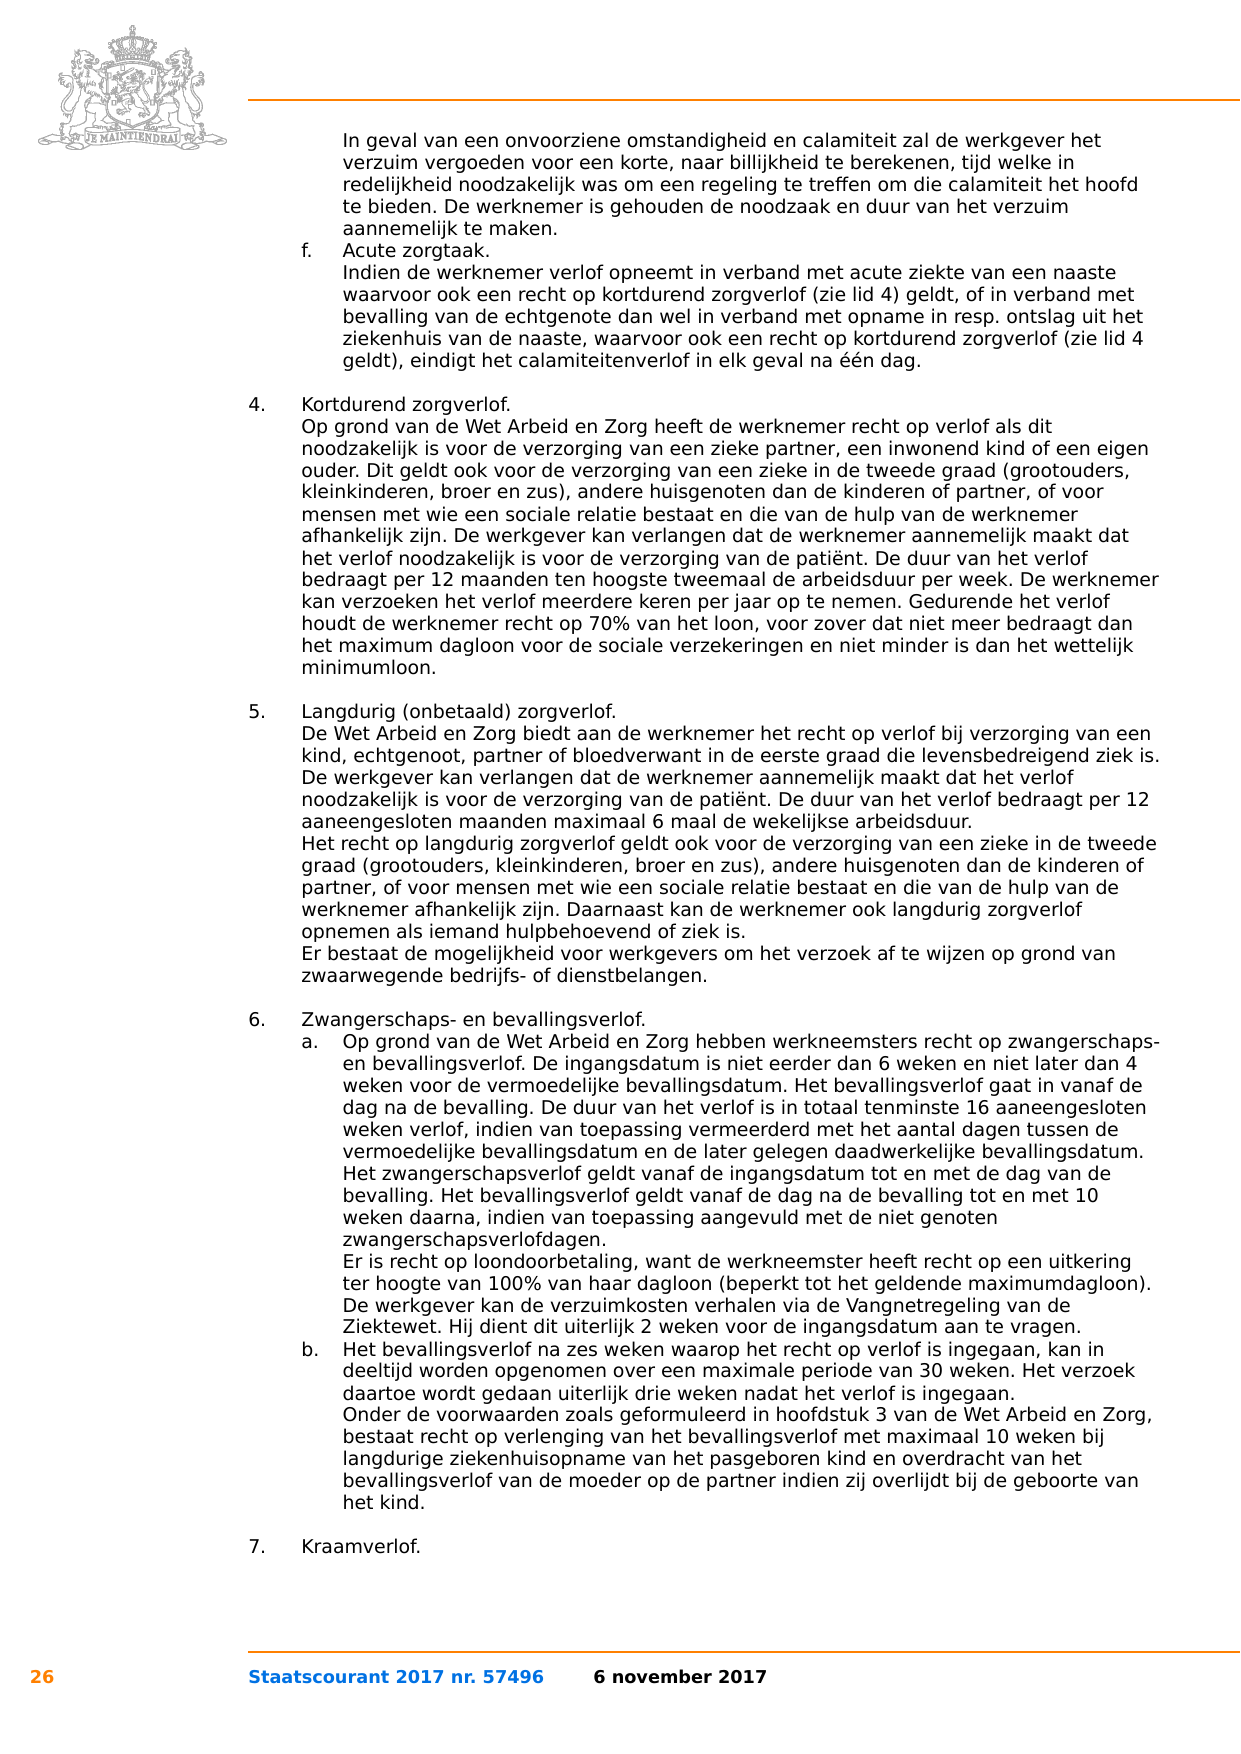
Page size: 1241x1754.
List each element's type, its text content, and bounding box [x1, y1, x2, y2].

text 6. Zwangerschaps- en bevallingsverlof. [248, 1009, 1163, 1031]
text Er is recht op loondoorbetaling, want de werkneemster heeft recht op een uitkering ter hoogte van 100% van haar dagloon (beperkt tot het geldende maximumdagloon). De werkgever kan de verzuimkosten verhalen via de Vangnetregeling van de Ziektewet. Hij dient dit uiterlijk 2 weken voor de ingangsdatum aan te vragen. [342, 1251, 1163, 1338]
picture [38, 25, 227, 150]
text Indien de werknemer verlof opneemt in verband met acute ziekte van een naaste waarvoor ook een recht op kortdurend zorgverlof (zie lid 4) geldt, of in verband met bevalling van de echtgenote dan wel in verband met opname in resp. ontslag uit het ziekenhuis van de naaste, waarvoor ook een recht op kortdurend zorgverlof (zie lid 4 geldt), eindigt het calamiteitenverlof in elk geval na één dag. [342, 262, 1163, 372]
text 7. Kraamverlof. [248, 1536, 1163, 1558]
text 4. Kortdurend zorgverlof. [248, 393, 1163, 416]
text a. Op grond van de Wet Arbeid en Zorg hebben werkneemsters recht op zwangerschaps- en bevallingsverlof. De ingangsdatum is niet eerder dan 6 weken en niet later dan 4 weken voor de vermoedelijke bevallingsdatum. Het bevallingsverlof gaat in vanaf de dag na de bevalling. De duur van het verlof is in totaal tenminste 16 aaneengesloten weken verlof, indien van toepassing vermeerderd met het aantal dagen tussen de vermoedelijke bevallingsdatum en de later gelegen daadwerkelijke bevallingsdatum. Het zwangerschapsverlof geldt vanaf de ingangsdatum tot en met de dag van de bevalling. Het bevallingsverlof geldt vanaf de dag na de bevalling tot en met 10 weken daarna, indien van toepassing aangevuld met de niet genoten zwangerschapsverlofdagen. [301, 1031, 1163, 1251]
text De Wet Arbeid en Zorg biedt aan de werknemer het recht op verlof bij verzorging van een kind, echtgenoot, partner of bloedverwant in de eerste graad die levensbedreigend ziek is. De werkgever kan verlangen dat de werknemer aannemelijk maakt dat het verlof noodzakelijk is voor de verzorging van de patiënt. De duur van het verlof bedraagt per 12 aaneengesloten maanden maximaal 6 maal de wekelijkse arbeidsduur. [301, 723, 1163, 833]
text f. Acute zorgtaak. [301, 240, 1163, 262]
text Onder de voorwaarden zoals geformuleerd in hoofdstuk 3 van de Wet Arbeid en Zorg, bestaat recht op verlenging van het bevallingsverlof met maximaal 10 weken bij langdurige ziekenhuisopname van het pasgeboren kind en overdracht van het bevallingsverlof van de moeder op de partner indien zij overlijdt bij de geboorte van het kind. [342, 1404, 1163, 1514]
text 5. Langdurig (onbetaald) zorgverlof. [248, 701, 1163, 723]
text Het recht op langdurig zorgverlof geldt ook voor de verzorging van een zieke in de tweede graad (grootouders, kleinkinderen, broer en zus), andere huisgenoten dan de kinderen of partner, of voor mensen met wie een sociale relatie bestaat en die van de hulp van de werknemer afhankelijk zijn. Daarnaast kan de werknemer ook langdurig zorgverlof opnemen als iemand hulpbehoevend of ziek is. [301, 833, 1163, 943]
text In geval van een onvoorziene omstandigheid en calamiteit zal de werkgever het verzuim vergoeden voor een korte, naar billijkheid te berekenen, tijd welke in redelijkheid noodzakelijk was om een regeling te treffen om die calamiteit het hoofd te bieden. De werknemer is gehouden de noodzaak en duur van het verzuim aannemelijk te maken. [342, 130, 1163, 240]
text Op grond van de Wet Arbeid en Zorg heeft de werknemer recht op verlof als dit noodzakelijk is voor de verzorging van een zieke partner, een inwonend kind of een eigen ouder. Dit geldt ook voor de verzorging van een zieke in de tweede graad (grootouders, kleinkinderen, broer en zus), andere huisgenoten dan de kinderen of partner, of voor mensen met wie een sociale relatie bestaat en die van de hulp van de werknemer afhankelijk zijn. De werkgever kan verlangen dat de werknemer aannemelijk maakt dat het verlof noodzakelijk is voor de verzorging van de patiënt. De duur van het verlof bedraagt per 12 maanden ten hoogste tweemaal de arbeidsduur per week. De werknemer kan verzoeken het verlof meerdere keren per jaar op te nemen. Gedurende het verlof houdt de werknemer recht op 70% van het loon, voor zover dat niet meer bedraagt dan het maximum dagloon voor de sociale verzekeringen en niet minder is dan het wettelijk minimumloon. [301, 416, 1163, 679]
text b. Het bevallingsverlof na zes weken waarop het recht op verlof is ingegaan, kan in deeltijd worden opgenomen over een maximale periode van 30 weken. Het verzoek daartoe wordt gedaan uiterlijk drie weken nadat het verlof is ingegaan. [301, 1338, 1163, 1404]
text Er bestaat de mogelijkheid voor werkgevers om het verzoek af te wijzen op grond van zwaarwegende bedrijfs- of dienstbelangen. [301, 943, 1163, 987]
